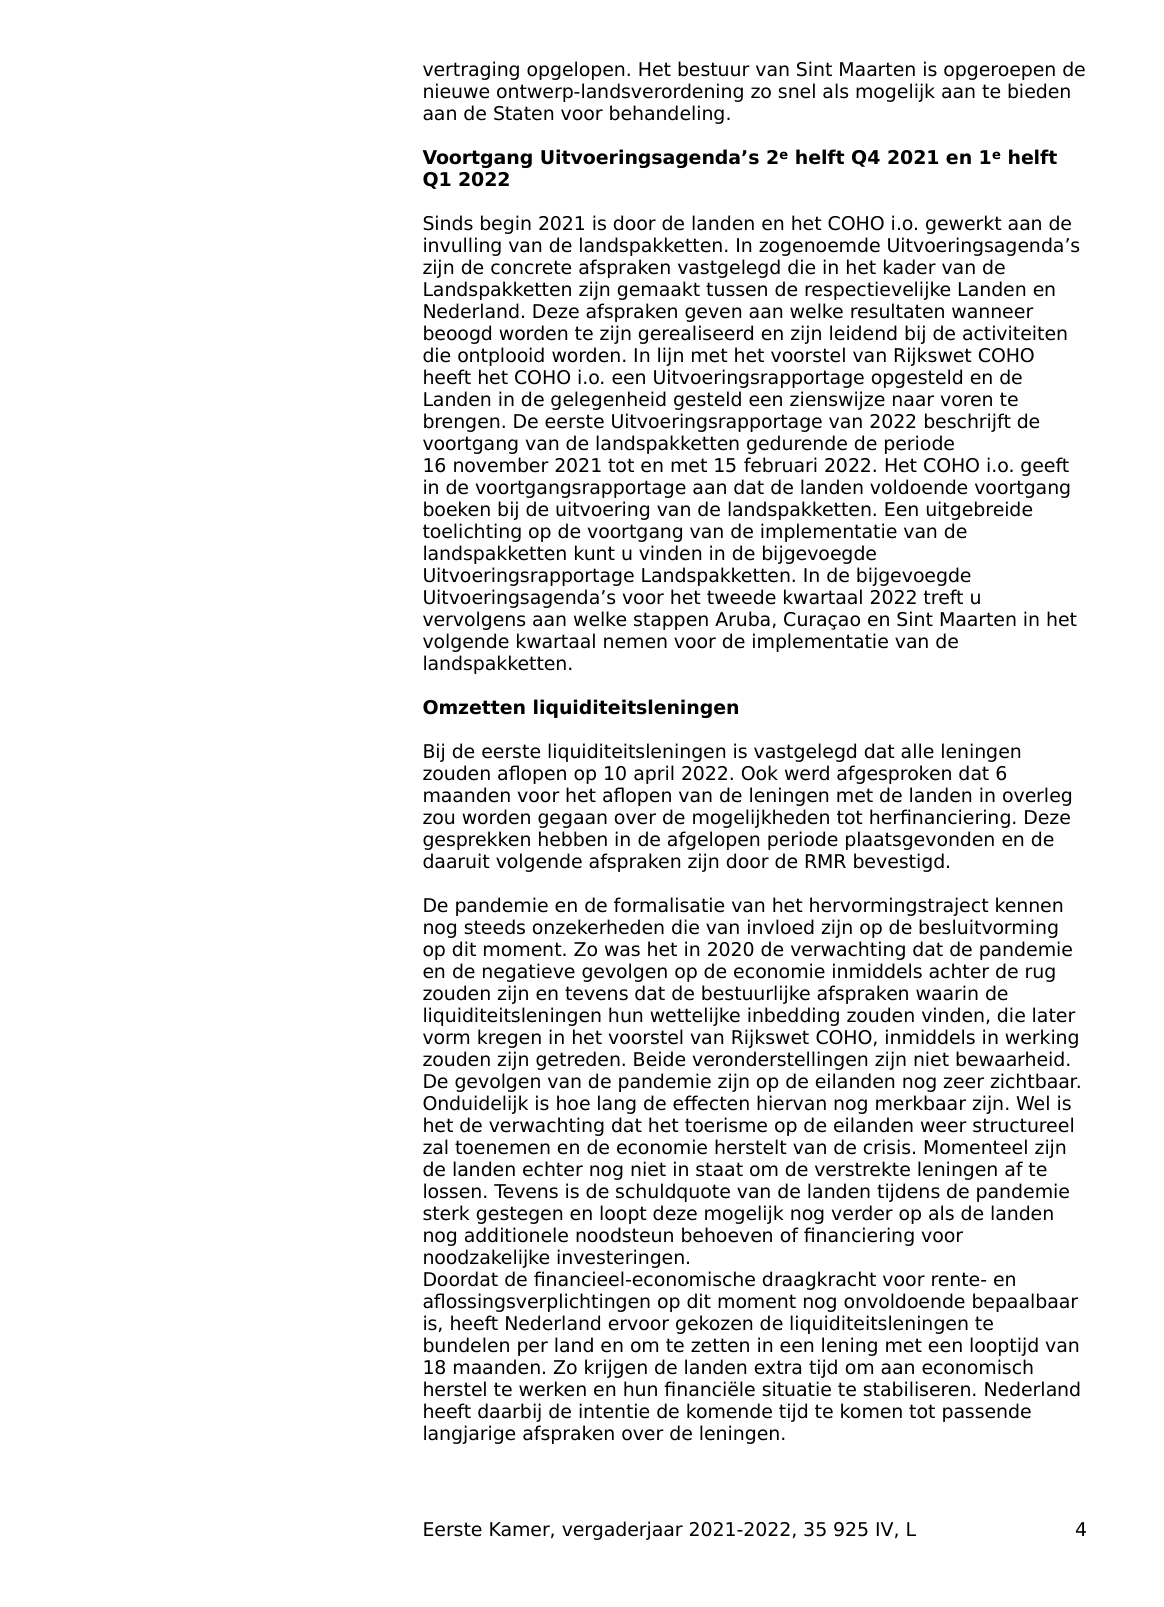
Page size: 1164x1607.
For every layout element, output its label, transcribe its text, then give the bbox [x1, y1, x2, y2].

text Bij de eerste liquiditeitsleningen is vastgelegd dat alle leningen zouden aflopen op 10 april 2022. Ook werd afgesproken dat 6 maanden voor het aflopen van de leningen met de landen in overleg zou worden gegaan over de mogelijkheden tot herfinanciering. Deze gesprekken hebben in de afgelopen periode plaatsgevonden en de daaruit volgende afspraken zijn door de RMR bevestigd. [422, 741, 1087, 873]
subtitle Voortgang Uitvoeringsagenda’s 2e helft Q4 2021 en 1e helft Q1 2022 [422, 147, 1087, 191]
subtitle Omzetten liquiditeitsleningen [422, 697, 1087, 719]
text Sinds begin 2021 is door de landen en het COHO i.o. gewerkt aan de invulling van de landspakketten. In zogenoemde Uitvoeringsagenda’s zijn de concrete afspraken vastgelegd die in het kader van de Landspakketten zijn gemaakt tussen de respectievelijke Landen en Nederland. Deze afspraken geven aan welke resultaten wanneer beoogd worden te zijn gerealiseerd en zijn leidend bij de activiteiten die ontplooid worden. In lijn met het voorstel van Rijkswet COHO heeft het COHO i.o. een Uitvoeringsrapportage opgesteld en de Landen in de gelegenheid gesteld een zienswijze naar voren te brengen. De eerste Uitvoeringsrapportage van 2022 beschrijft de voortgang van de landspakketten gedurende de periode 16 november 2021 tot en met 15 februari 2022. Het COHO i.o. geeft in de voortgangsrapportage aan dat de landen voldoende voortgang boeken bij de uitvoering van de landspakketten. Een uitgebreide toelichting op de voortgang van de implementatie van de landspakketten kunt u vinden in de bijgevoegde Uitvoeringsrapportage Landspakketten. In de bijgevoegde Uitvoeringsagenda’s voor het tweede kwartaal 2022 treft u vervolgens aan welke stappen Aruba, Curaçao en Sint Maarten in het volgende kwartaal nemen voor de implementatie van de landspakketten. [422, 213, 1087, 675]
text De gevolgen van de pandemie zijn op de eilanden nog zeer zichtbaar. Onduidelijk is hoe lang de effecten hiervan nog merkbaar zijn. Wel is het de verwachting dat het toerisme op de eilanden weer structureel zal toenemen en de economie herstelt van de crisis. Momenteel zijn de landen echter nog niet in staat om de verstrekte leningen af te lossen. Tevens is de schuldquote van de landen tijdens de pandemie sterk gestegen en loopt deze mogelijk nog verder op als de landen nog additionele noodsteun behoeven of financiering voor noodzakelijke investeringen. [422, 1071, 1087, 1269]
text vertraging opgelopen. Het bestuur van Sint Maarten is opgeroepen de nieuwe ontwerp-landsverordening zo snel als mogelijk aan te bieden aan de Staten voor behandeling. [422, 59, 1087, 125]
text Doordat de financieel-economische draagkracht voor rente- en aflossingsverplichtingen op dit moment nog onvoldoende bepaalbaar is, heeft Nederland ervoor gekozen de liquiditeitsleningen te bundelen per land en om te zetten in een lening met een looptijd van 18 maanden. Zo krijgen de landen extra tijd om aan economisch herstel te werken en hun financiële situatie te stabiliseren. Nederland heeft daarbij de intentie de komende tijd te komen tot passende langjarige afspraken over de leningen. [422, 1269, 1087, 1445]
text De pandemie en de formalisatie van het hervormingstraject kennen nog steeds onzekerheden die van invloed zijn op de besluitvorming op dit moment. Zo was het in 2020 de verwachting dat de pandemie en de negatieve gevolgen op de economie inmiddels achter de rug zouden zijn en tevens dat de bestuurlijke afspraken waarin de liquiditeitsleningen hun wettelijke inbedding zouden vinden, die later vorm kregen in het voorstel van Rijkswet COHO, inmiddels in werking zouden zijn getreden. Beide veronderstellingen zijn niet bewaarheid. [422, 895, 1087, 1071]
